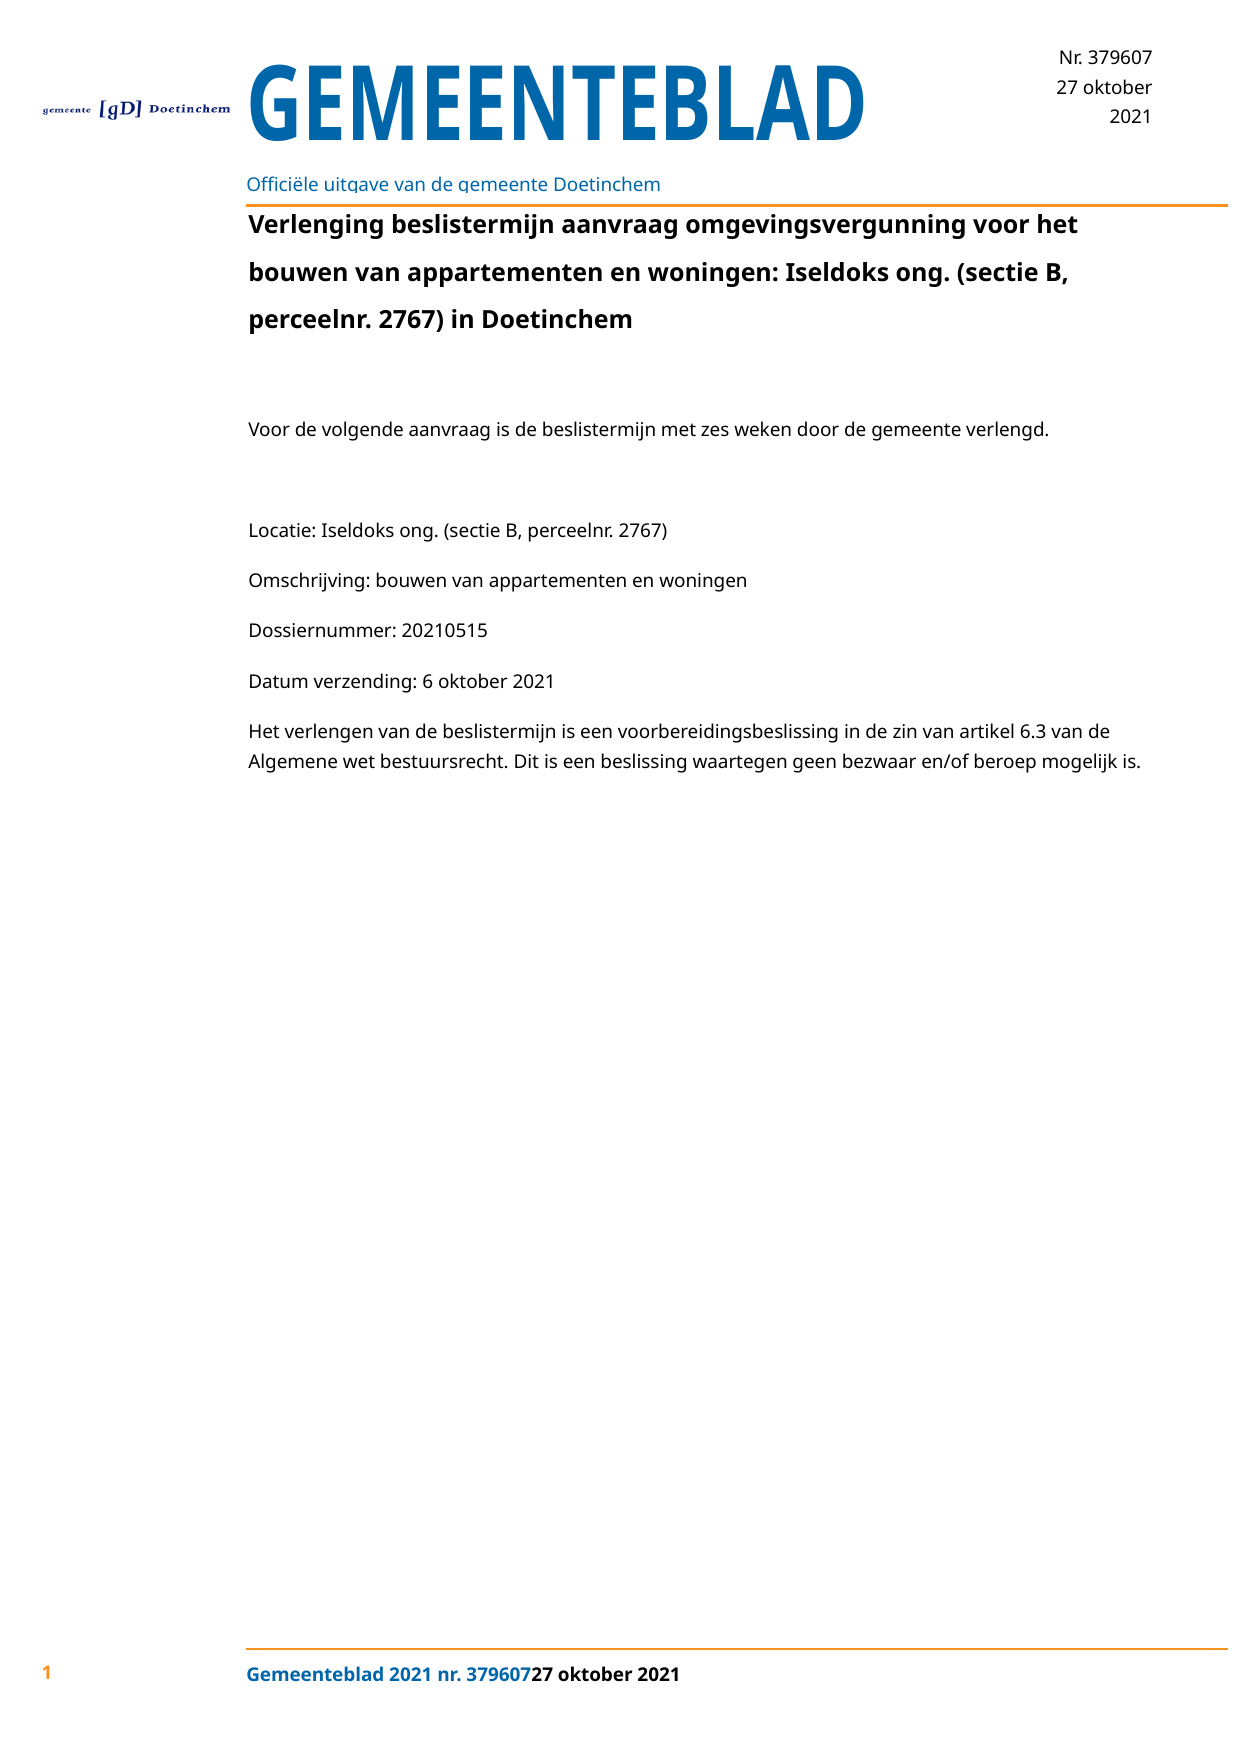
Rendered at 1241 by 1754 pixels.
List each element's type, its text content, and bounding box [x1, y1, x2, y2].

text Locatie: Iseldoks ong. (sectie B, perceelnr. 2767) [248, 517, 1152, 542]
text Datum verzending: 6 oktober 2021 [248, 668, 1152, 694]
text Omschrijving: bouwen van appartementen en woningen [248, 567, 1152, 593]
text Verlenging beslistermijn aanvraag omgevingsvergunning voor het bouwen van appartementen en woningen: Iseldoks ong. (sectie B, perceelnr. 2767) in Doetinchem [248, 207, 1152, 336]
text Het verlengen van de beslistermijn is een voorbereidingsbeslissing in de zin van artikel 6.3 van de Algemene wet bestuursrecht. Dit is een beslissing waartegen geen bezwaar en/of beroep mogelijk is. [248, 718, 1152, 774]
text Voor de volgende aanvraag is de beslistermijn met zes weken door de gemeente verlengd. [248, 416, 1152, 442]
text Dossiernummer: 20210515 [248, 618, 1152, 643]
picture [41, 47, 231, 172]
